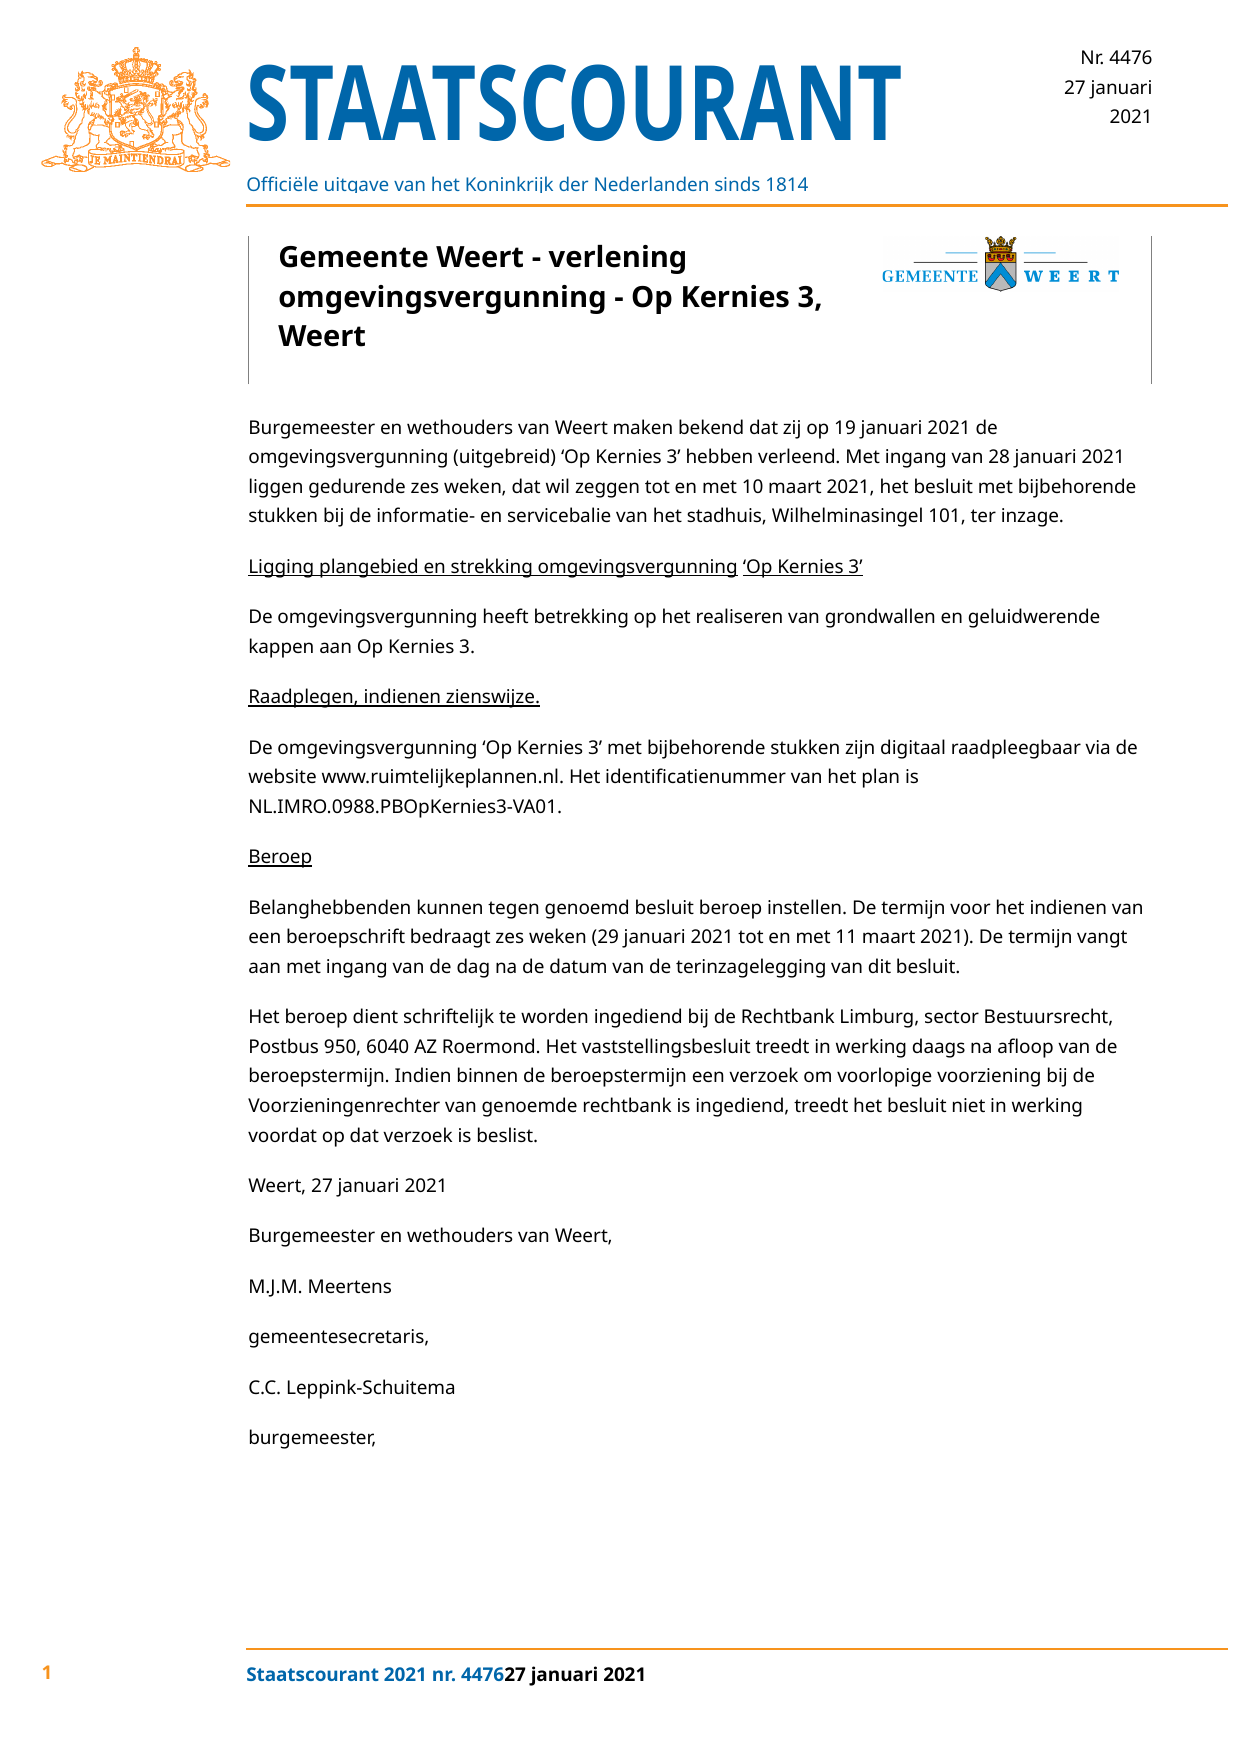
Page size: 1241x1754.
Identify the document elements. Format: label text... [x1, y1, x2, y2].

text burgemeester, [248, 1424, 1152, 1450]
table_header [850, 236, 1151, 384]
text Ligging plangebied en strekking omgevingsvergunning ‘Op Kernies 3’ [248, 553, 1152, 579]
text Burgemeester en wethouders van Weert maken bekend dat zij op 19 januari 2021 de omgevingsvergunning (uitgebreid) ‘Op Kernies 3’ hebben verleend. Met ingang van 28 januari 2021 liggen gedurende zes weken, dat wil zeggen tot en met 10 maart 2021, het besluit met bijbehorende stukken bij de informatie- en servicebalie van het stadhuis, Wilhelminasingel 101, ter inzage. [248, 414, 1152, 528]
text gemeentesecretaris, [248, 1323, 1152, 1349]
text Burgemeester en wethouders van Weert, [248, 1223, 1152, 1248]
text De omgevingsvergunning heeft betrekking op het realiseren van grondwallen en geluidwerende kappen aan Op Kernies 3. [248, 603, 1152, 659]
table_header Gemeente Weert - verlening omgevingsvergunning - Op Kernies 3, Weert [249, 236, 850, 384]
picture [41, 47, 231, 172]
text Belanghebbenden kunnen tegen genoemd besluit beroep instellen. De termijn voor het indienen van een beroepschrift bedraagt zes weken (29 januari 2021 tot en met 11 maart 2021). De termijn vangt aan met ingang van de dag na de datum van de terinzagelegging van dit besluit. [248, 894, 1152, 979]
text Raadplegen, indienen zienswijze. [248, 683, 1152, 709]
text De omgevingsvergunning ‘Op Kernies 3’ met bijbehorende stukken zijn digitaal raadpleegbaar via de website www.ruimtelijkeplannen.nl. Het identificatienummer van het plan is NL.IMRO.0988.PBOpKernies3-VA01. [248, 734, 1152, 819]
text C.C. Leppink-Schuitema [248, 1374, 1152, 1400]
text M.J.M. Meertens [248, 1273, 1152, 1299]
text Weert, 27 januari 2021 [248, 1172, 1152, 1198]
picture [882, 236, 1119, 292]
text Beroep [248, 843, 1152, 869]
text Het beroep dient schriftelijk te worden ingediend bij de Rechtbank Limburg, sector Bestuursrecht, Post­bus 950, 6040 AZ Roermond. Het vaststellingsbesluit treedt in werking daags na afloop van de beroepstermijn. Indien binnen de beroepstermijn een verzoek om voorlopige voorziening bij de Voorzieningenrechter van genoemde rechtbank is ingediend, treedt het besluit niet in werking voordat op dat verzoek is beslist. [248, 1003, 1152, 1148]
